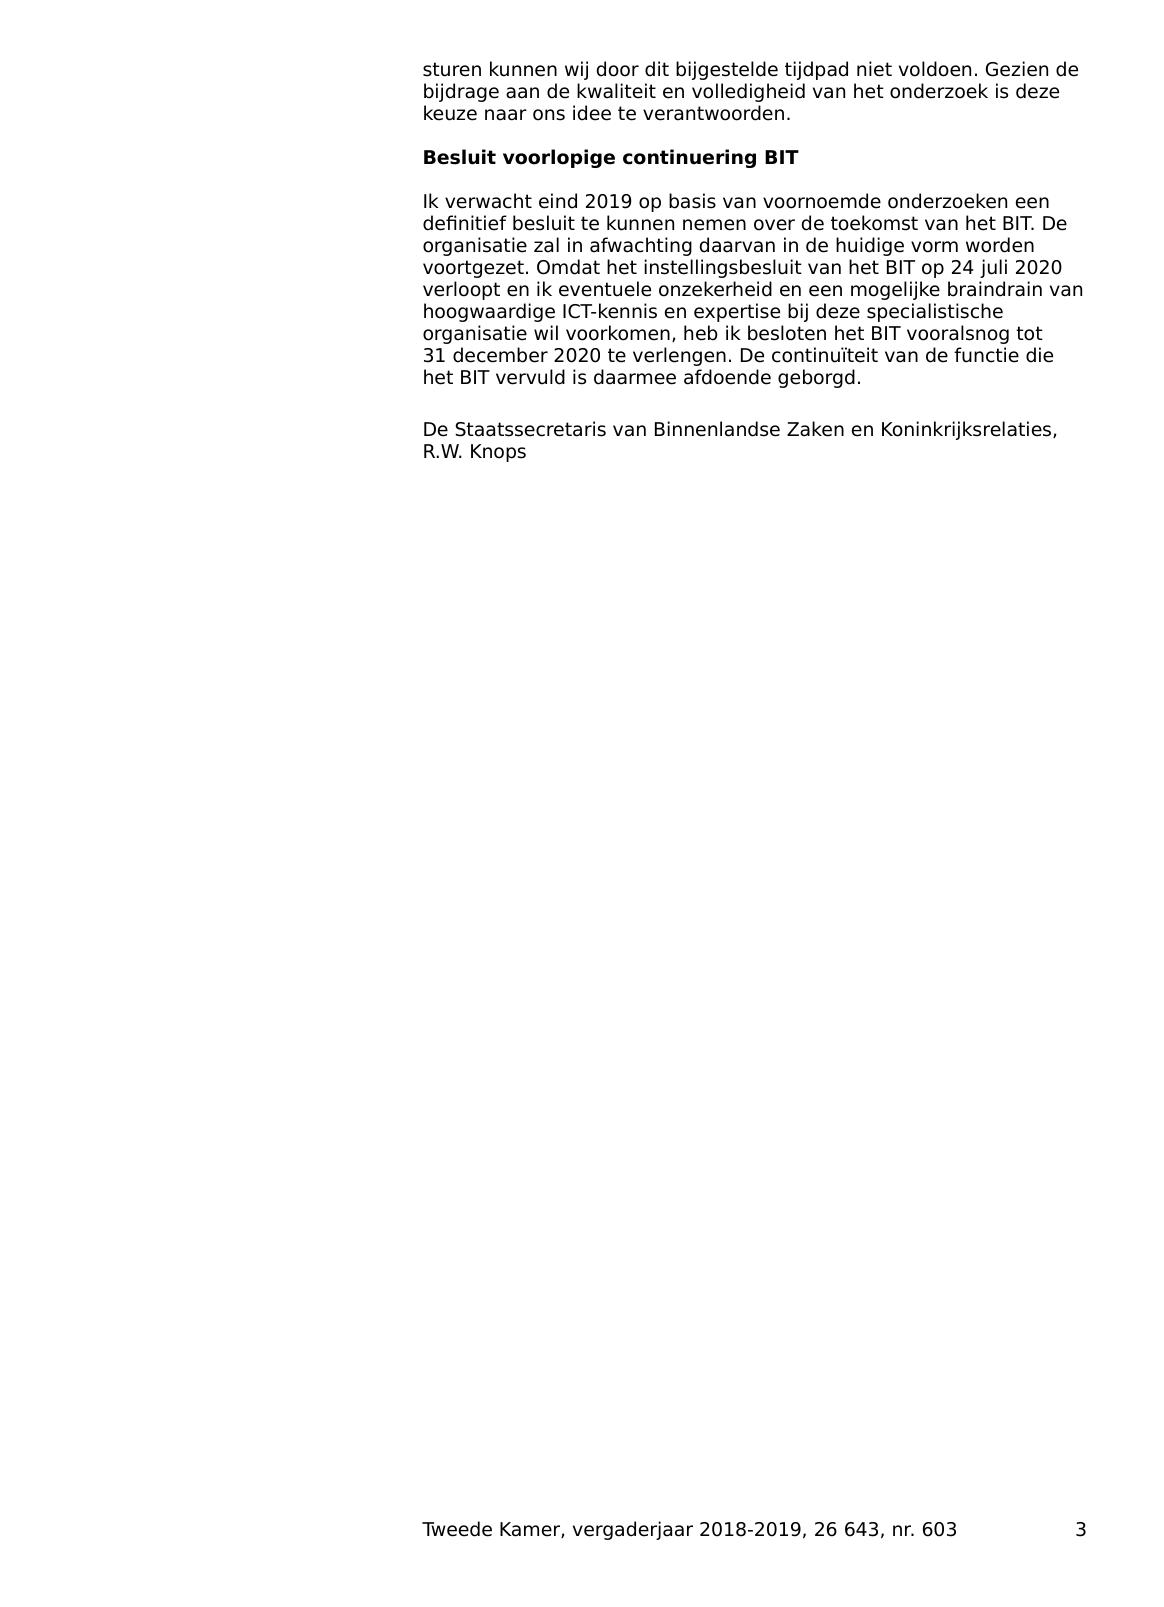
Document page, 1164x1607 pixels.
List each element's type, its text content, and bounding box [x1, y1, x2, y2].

text De Staatssecretaris van Binnenlandse Zaken en Koninkrijksrelaties, R.W. Knops [422, 419, 1087, 463]
subtitle Besluit voorlopige continuering BIT [422, 147, 1087, 169]
text sturen kunnen wij door dit bijgestelde tijdpad niet voldoen. Gezien de bijdrage aan de kwaliteit en volledigheid van het onderzoek is deze keuze naar ons idee te verantwoorden. [422, 59, 1087, 125]
text Ik verwacht eind 2019 op basis van voornoemde onderzoeken een definitief besluit te kunnen nemen over de toekomst van het BIT. De organisatie zal in afwachting daarvan in de huidige vorm worden voortgezet. Omdat het instellingsbesluit van het BIT op 24 juli 2020 verloopt en ik eventuele onzekerheid en een mogelijke braindrain van hoogwaardige ICT-kennis en expertise bij deze specialistische organisatie wil voorkomen, heb ik besloten het BIT vooralsnog tot 31 december 2020 te verlengen. De continuïteit van de functie die het BIT vervuld is daarmee afdoende geborgd. [422, 191, 1087, 389]
